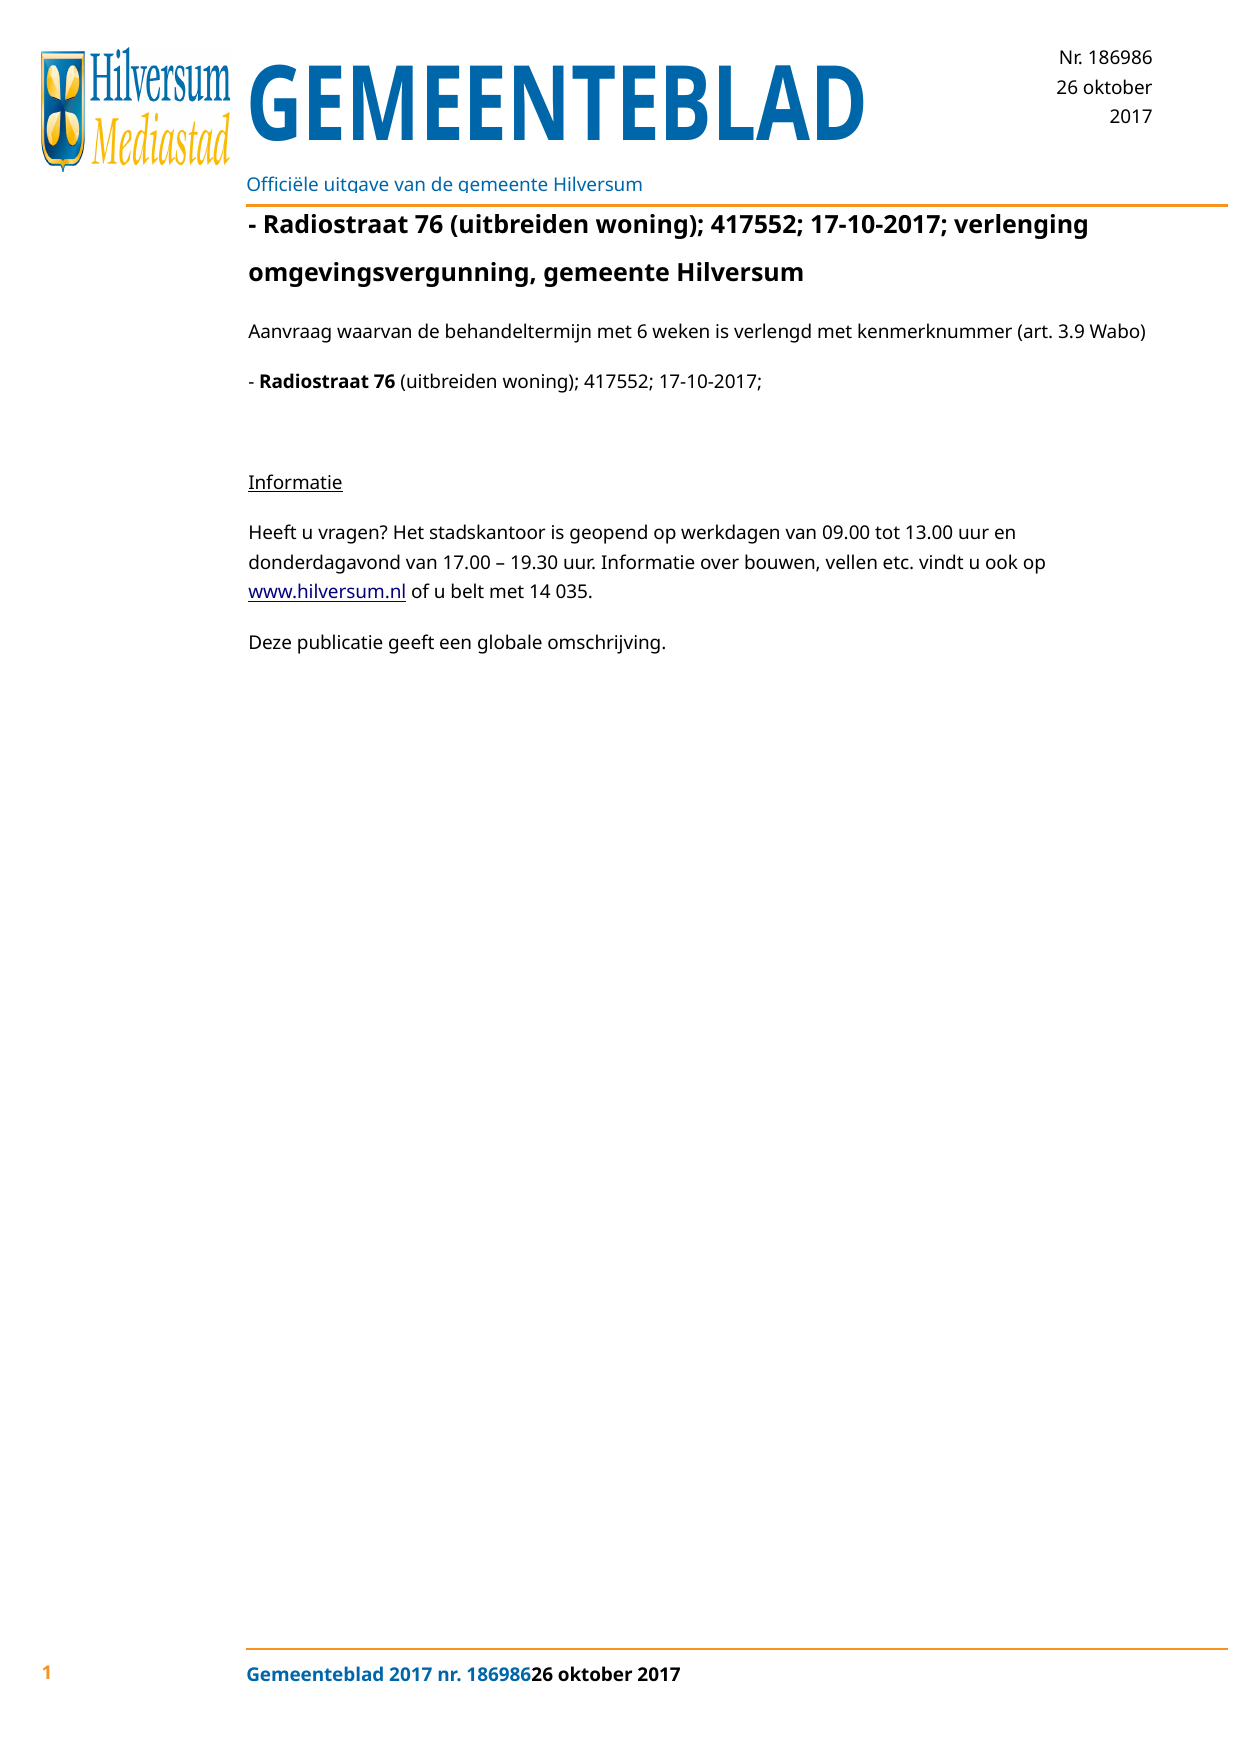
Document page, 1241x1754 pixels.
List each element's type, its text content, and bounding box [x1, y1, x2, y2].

text Informatie [248, 469, 1152, 495]
text Aanvraag waarvan de behandeltermijn met 6 weken is verlengd met kenmerknummer (art. 3.9 Wabo) [248, 318, 1152, 344]
picture [41, 47, 231, 172]
text - Radiostraat 76 (uitbreiden woning); 417552; 17-10-2017; [248, 368, 1152, 394]
text Heeft u vragen? Het stadskantoor is geopend op werkdagen van 09.00 tot 13.00 uur en donderdagavond van 17.00 – 19.30 uur. Informatie over bouwen, vellen etc. vindt u ook op www.hilversum.nl of u belt met 14 035. [248, 519, 1152, 604]
text - Radiostraat 76 (uitbreiden woning); 417552; 17-10-2017; verlenging omgevingsvergunning, gemeente Hilversum [248, 207, 1152, 288]
text Deze publicatie geeft een globale omschrijving. [248, 629, 1152, 655]
